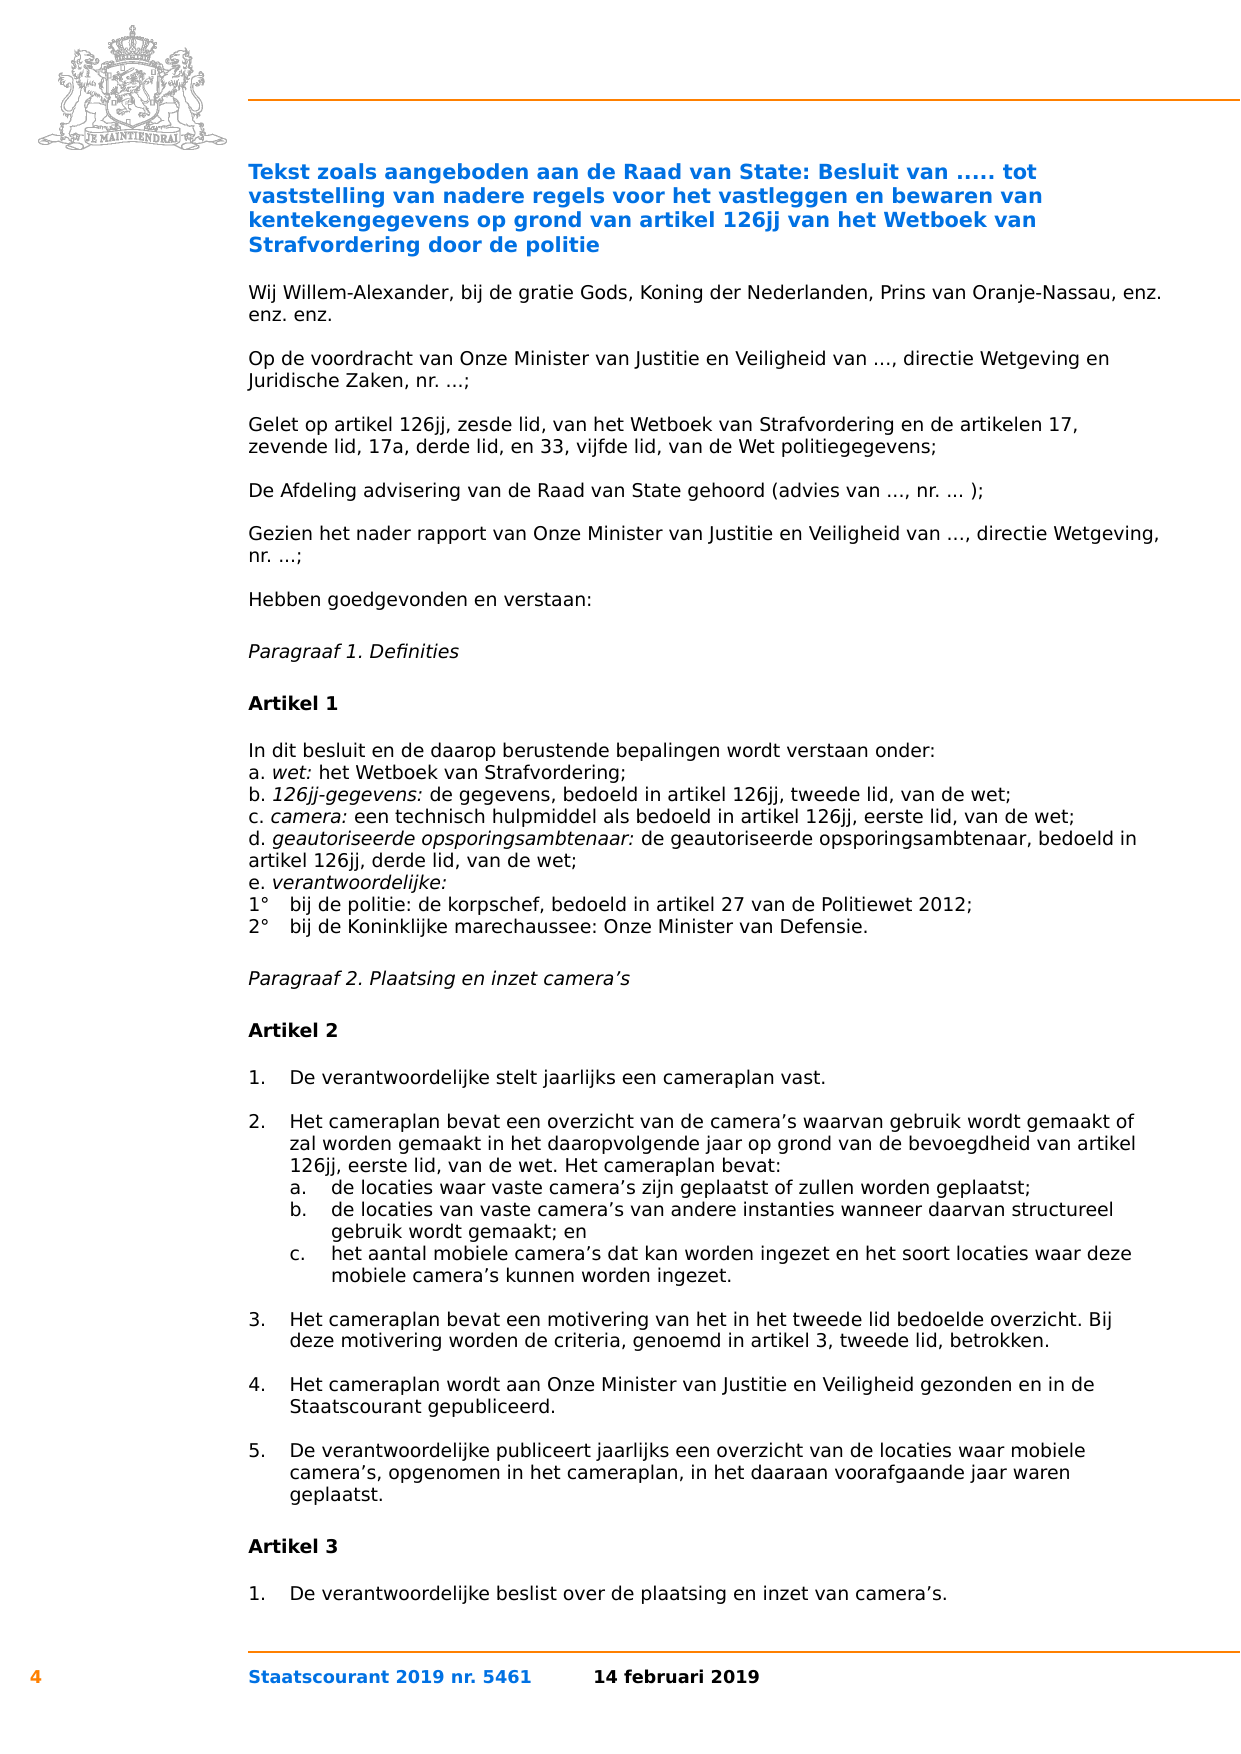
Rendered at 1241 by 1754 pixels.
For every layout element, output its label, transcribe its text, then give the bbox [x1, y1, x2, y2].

text 5. De verantwoordelijke publiceert jaarlijks een overzicht van de locaties waar mobiele camera’s, opgenomen in het cameraplan, in het daaraan voorafgaande jaar waren geplaatst. [248, 1440, 1163, 1506]
text 1. De verantwoordelijke beslist over de plaatsing en inzet van camera’s. [248, 1583, 1163, 1605]
text Wij Willem-Alexander, bij de gratie Gods, Koning der Nederlanden, Prins van Oranje-Nassau, enz. enz. enz. [248, 282, 1163, 326]
subtitle Tekst zoals aangeboden aan de Raad van State: Besluit van ..... tot vaststelling van nadere regels voor het vastleggen en bewaren van kentekengegevens op grond van artikel 126jj van het Wetboek van Strafvordering door de politie [248, 160, 1163, 257]
subtitle Artikel 1 [248, 693, 1163, 715]
text 2° bij de Koninklijke marechaussee: Onze Minister van Defensie. [248, 916, 1163, 938]
text a. de locaties waar vaste camera’s zijn geplaatst of zullen worden geplaatst; [289, 1177, 1163, 1199]
text In dit besluit en de daarop berustende bepalingen wordt verstaan onder: [248, 740, 1163, 762]
text 2. Het cameraplan bevat een overzicht van de camera’s waarvan gebruik wordt gemaakt of zal worden gemaakt in het daaropvolgende jaar op grond van de bevoegdheid van artikel 126jj, eerste lid, van de wet. Het cameraplan bevat: [248, 1111, 1163, 1177]
text Gelet op artikel 126jj, zesde lid, van het Wetboek van Strafvordering en de artikelen 17, zevende lid, 17a, derde lid, en 33, vijfde lid, van de Wet politiegegevens; [248, 414, 1163, 458]
subtitle Paragraaf 2. Plaatsing en inzet camera’s [248, 968, 1163, 990]
text 1. De verantwoordelijke stelt jaarlijks een cameraplan vast. [248, 1067, 1163, 1089]
text Gezien het nader rapport van Onze Minister van Justitie en Veiligheid van ..., directie Wetgeving, nr. ...; [248, 523, 1163, 567]
text 3. Het cameraplan bevat een motivering van het in het tweede lid bedoelde overzicht. Bij deze motivering worden de criteria, genoemd in artikel 3, tweede lid, betrokken. [248, 1308, 1163, 1352]
text a. wet: het Wetboek van Strafvordering; [248, 762, 1163, 784]
text Op de voordracht van Onze Minister van Justitie en Veiligheid van ..., directie Wetgeving en Juridische Zaken, nr. ...; [248, 348, 1163, 392]
text c. het aantal mobiele camera’s dat kan worden ingezet en het soort locaties waar deze mobiele camera’s kunnen worden ingezet. [289, 1243, 1163, 1287]
text b. de locaties van vaste camera’s van andere instanties wanneer daarvan structureel gebruik wordt gemaakt; en [289, 1199, 1163, 1243]
text 4. Het cameraplan wordt aan Onze Minister van Justitie en Veiligheid gezonden en in de Staatscourant gepubliceerd. [248, 1374, 1163, 1418]
text De Afdeling advisering van de Raad van State gehoord (advies van ..., nr. ... ); [248, 479, 1163, 501]
text d. geautoriseerde opsporingsambtenaar: de geautoriseerde opsporingsambtenaar, bedoeld in artikel 126jj, derde lid, van de wet; [248, 828, 1163, 872]
text e. verantwoordelijke: [248, 872, 1163, 894]
text b. 126jj-gegevens: de gegevens, bedoeld in artikel 126jj, tweede lid, van de wet; [248, 784, 1163, 806]
subtitle Paragraaf 1. Definities [248, 641, 1163, 663]
subtitle Artikel 2 [248, 1020, 1163, 1042]
text Hebben goedgevonden en verstaan: [248, 589, 1163, 611]
picture [38, 25, 227, 150]
text 1° bij de politie: de korpschef, bedoeld in artikel 27 van de Politiewet 2012; [248, 894, 1163, 916]
text c. camera: een technisch hulpmiddel als bedoeld in artikel 126jj, eerste lid, van de wet; [248, 806, 1163, 828]
subtitle Artikel 3 [248, 1536, 1163, 1558]
